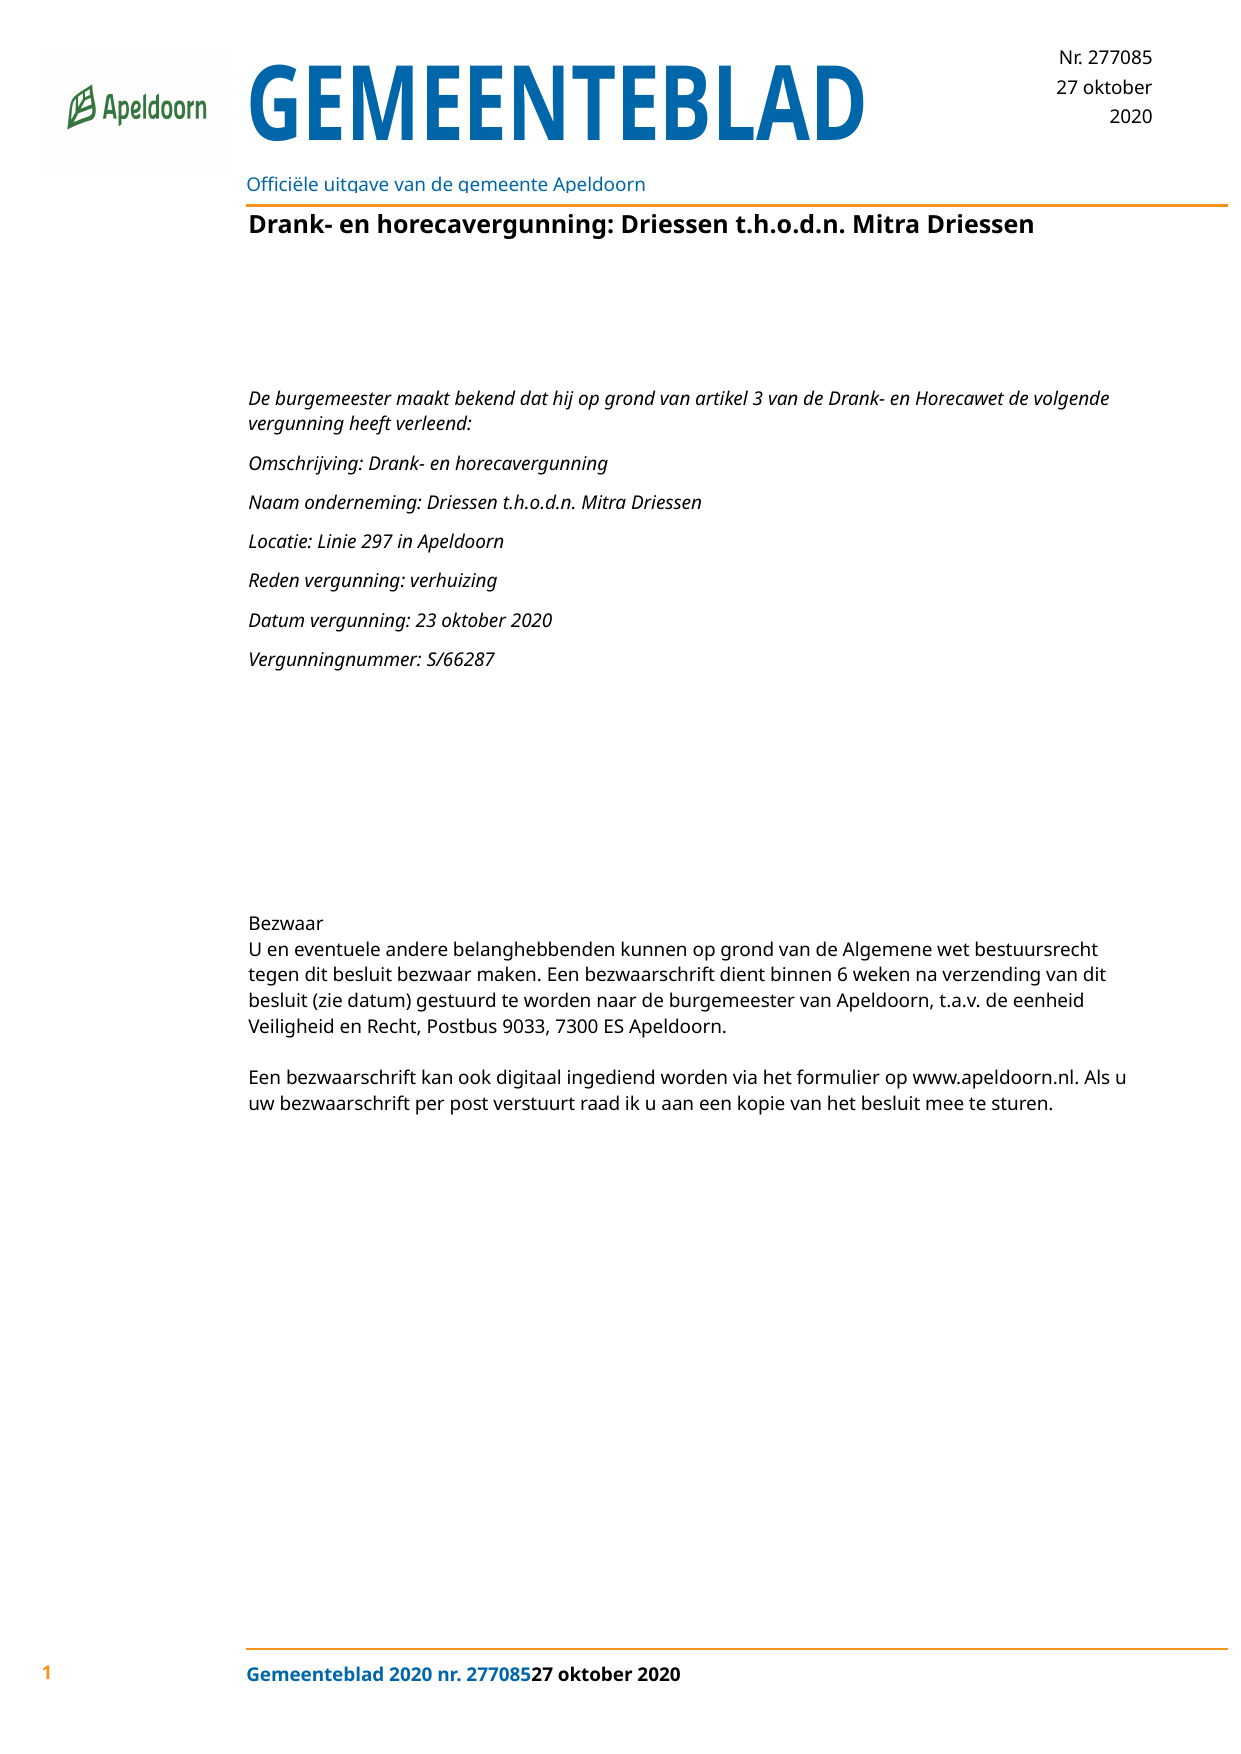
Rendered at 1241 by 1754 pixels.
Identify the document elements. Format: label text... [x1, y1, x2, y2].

text Vergunningnummer: S/66287 [248, 646, 1152, 672]
text Bezwaar [248, 910, 1152, 936]
text Datum vergunning: 23 oktober 2020 [248, 607, 1152, 632]
text Een bezwaarschrift kan ook digitaal ingediend worden via het formulier op www.apeldoorn.nl. Als u uw bezwaarschrift per post verstuurt raad ik u aan een kopie van het besluit mee te sturen. [248, 1064, 1152, 1116]
text Reden vergunning: verhuizing [248, 567, 1152, 593]
text Drank- en horecavergunning: Driessen t.h.o.d.n. Mitra Driessen [248, 207, 1152, 241]
picture [41, 47, 231, 172]
text U en eventuele andere belanghebbenden kunnen op grond van de Algemene wet bestuursrecht tegen dit besluit bezwaar maken. Een bezwaarschrift dient binnen 6 weken na verzending van dit besluit (zie datum) gestuurd te worden naar de burgemeester van Apeldoorn, t.a.v. de eenheid Veiligheid en Recht, Postbus 9033, 7300 ES Apeldoorn. [248, 936, 1152, 1039]
text Locatie: Linie 297 in Apeldoorn [248, 528, 1152, 554]
text De burgemeester maakt bekend dat hij op grond van artikel 3 van de Drank- en Horecawet de volgende vergunning heeft verleend: [248, 385, 1152, 436]
text Naam onderneming: Driessen t.h.o.d.n. Mitra Driessen [248, 489, 1152, 515]
text Omschrijving: Drank- en horecavergunning [248, 450, 1152, 475]
